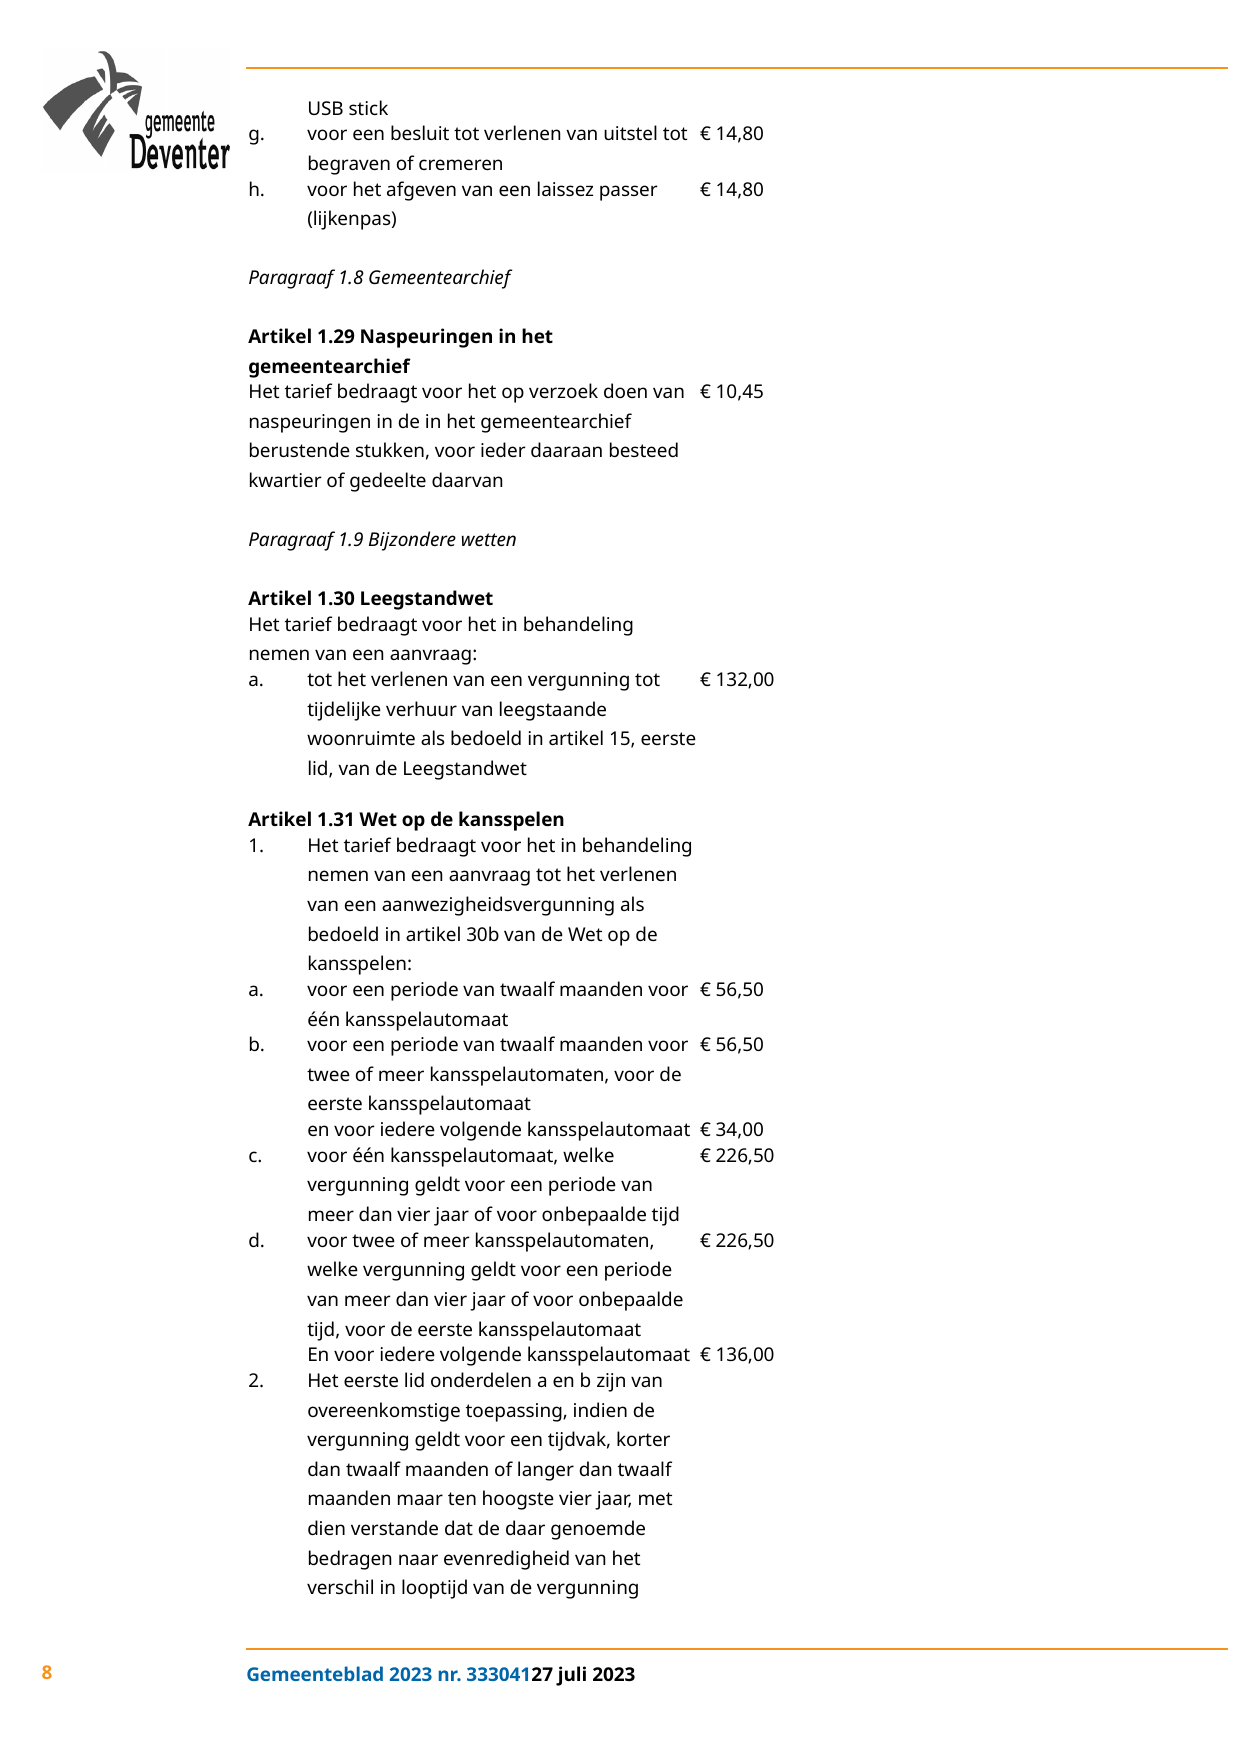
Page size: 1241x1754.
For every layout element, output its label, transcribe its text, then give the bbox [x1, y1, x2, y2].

table_cell € 136,00 [700, 1341, 1152, 1367]
table_cell [248, 781, 700, 806]
picture [41, 47, 231, 172]
table_cell voor het afgeven van een laissez passer (lijkenpas) [248, 176, 700, 231]
table_cell Het eerste lid onderdelen a en b zijn van overeenkomstige toepassing, indien de vergunning geldt voor een tijdvak, korter dan twaalf maanden of langer dan twaalf maanden maar ten hoogste vier jaar, met dien verstande dat de daar genoemde bedragen naar evenredigheid van het verschil in looptijd van de vergunning [248, 1367, 700, 1600]
table_cell [700, 611, 1152, 666]
table_cell € 226,50 [700, 1227, 1152, 1341]
table_cell voor een besluit tot verlenen van uitstel tot begraven of cremeren [248, 121, 700, 176]
table_cell En voor iedere volgende kansspelautomaat [248, 1341, 700, 1367]
table_cell € 132,00 [700, 666, 1152, 781]
table_cell € 14,80 [700, 121, 1152, 176]
table_cell voor een periode van twaalf maanden voor twee of meer kansspelautomaten, voor de eerste kansspelautomaat [248, 1031, 700, 1116]
table_header Artikel 1.30 Leegstandwet [248, 585, 700, 611]
table_cell € 56,50 [700, 1031, 1152, 1116]
table_cell Het tarief bedraagt voor het in behandeling nemen van een aanvraag: [248, 611, 700, 666]
table_cell en voor iedere volgende kansspelautomaat [248, 1116, 700, 1142]
table_cell [700, 95, 1152, 121]
table_header [700, 585, 1152, 611]
table_cell voor twee of meer kansspelautomaten, welke vergunning geldt voor een periode van meer dan vier jaar of voor onbepaalde tijd, voor de eerste kansspelautomaat [248, 1227, 700, 1341]
table_cell [700, 781, 1152, 806]
table_cell € 10,45 [700, 379, 1152, 493]
table_cell Het tarief bedraagt voor het in behandeling nemen van een aanvraag tot het verlenen van een aanwezigheidsvergunning als bedoeld in artikel 30b van de Wet op de kansspelen: [248, 832, 700, 976]
table_cell USB stick [248, 95, 700, 121]
table_cell [700, 806, 1152, 832]
table_cell Artikel 1.31 Wet op de kansspelen [248, 806, 700, 832]
table_cell € 34,00 [700, 1116, 1152, 1142]
table_cell € 226,50 [700, 1142, 1152, 1227]
table_cell Het tarief bedraagt voor het op verzoek doen van naspeuringen in de in het gemeentearchief berustende stukken, voor ieder daaraan besteed kwartier of gedeelte daarvan [248, 379, 700, 493]
table_cell voor een periode van twaalf maanden voor één kansspelautomaat [248, 976, 700, 1031]
table_cell [700, 832, 1152, 976]
table_header [700, 323, 1152, 378]
table_cell [700, 1367, 1152, 1600]
table_header Artikel 1.29 Naspeuringen in het gemeentearchief [248, 323, 700, 378]
table_cell € 56,50 [700, 976, 1152, 1031]
table_cell € 14,80 [700, 176, 1152, 231]
table_cell voor één kansspelautomaat, welke vergunning geldt voor een periode van meer dan vier jaar of voor onbepaalde tijd [248, 1142, 700, 1227]
table_cell tot het verlenen van een vergunning tot tijdelijke verhuur van leegstaande woonruimte als bedoeld in artikel 15, eerste lid, van de Leegstandwet [248, 666, 700, 781]
text Paragraaf 1.9 Bijzondere wetten [248, 526, 1152, 552]
text Paragraaf 1.8 Gemeentearchief [248, 264, 1152, 290]
